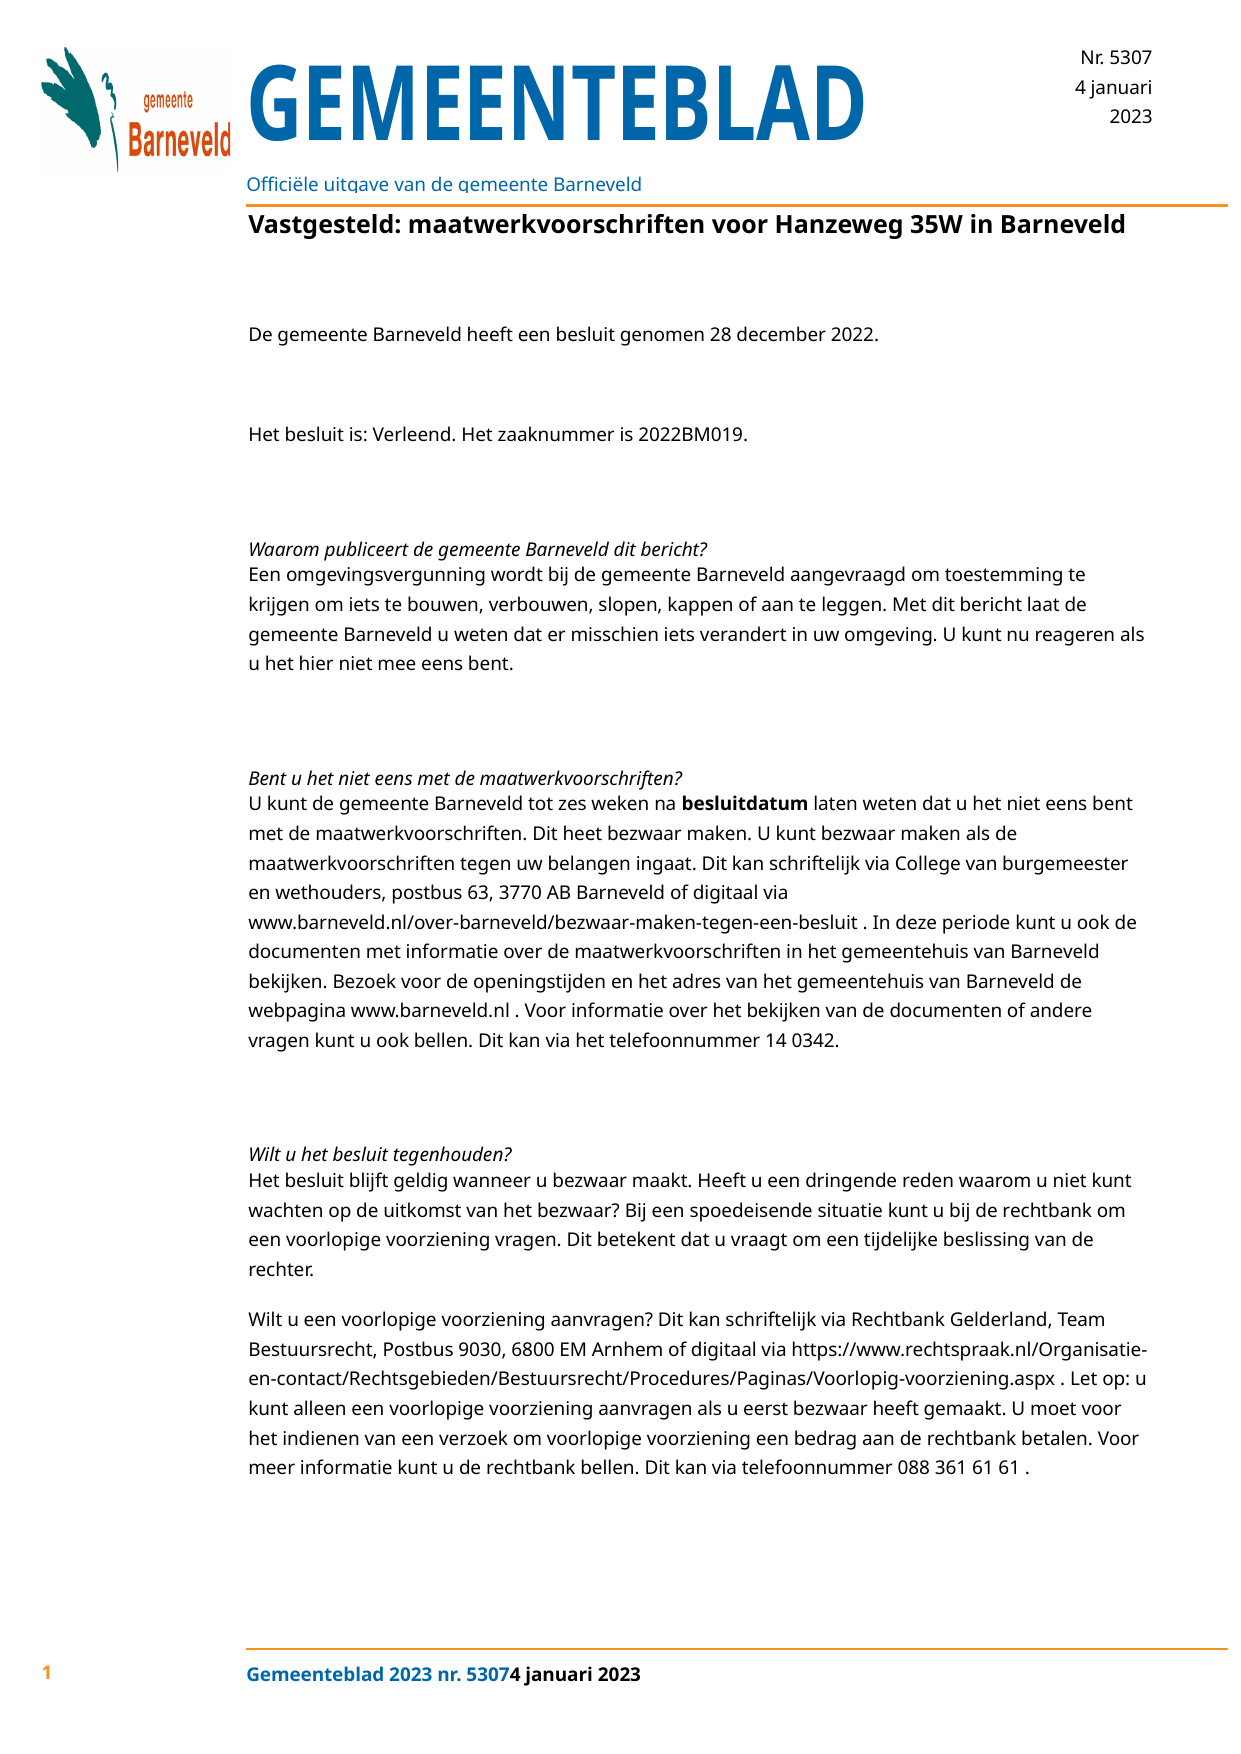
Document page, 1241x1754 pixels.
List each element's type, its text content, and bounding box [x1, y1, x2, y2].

text Wilt u het besluit tegenhouden? [248, 1142, 1152, 1167]
text Waarom publiceert de gemeente Barneveld dit bericht? [248, 536, 1152, 562]
text Vastgesteld: maatwerkvoorschriften voor Hanzeweg 35W in Barneveld [248, 207, 1152, 241]
text Het besluit blijft geldig wanneer u bezwaar maakt. Heeft u een dringende reden waarom u niet kunt wachten op de uitkomst van het bezwaar? Bij een spoedeisende situatie kunt u bij de rechtbank om een voorlopige voorziening vragen. Dit betekent dat u vraagt om een tijdelijke beslissing van de rechter. [248, 1167, 1152, 1282]
text Wilt u een voorlopige voorziening aanvragen? Dit kan schriftelijk via Rechtbank Gelderland, Team Bestuursrecht, Postbus 9030, 6800 EM Arnhem of digitaal via https://www.rechtspraak.nl/Organisatie-en-contact/Rechtsgebieden/Bestuursrecht/Procedures/Paginas/Voorlopig-voorziening.aspx . Let op: u kunt alleen een voorlopige voorziening aanvragen als u eerst bezwaar heeft gemaakt. U moet voor het indienen van een verzoek om voorlopige voorziening een bedrag aan de rechtbank betalen. Voor meer informatie kunt u de rechtbank bellen. Dit kan via telefoonnummer 088 361 61 61 . [248, 1306, 1152, 1480]
text Het besluit is: Verleend. Het zaaknummer is 2022BM019. [248, 422, 1152, 447]
text De gemeente Barneveld heeft een besluit genomen 28 december 2022. [248, 321, 1152, 346]
text Een omgevingsvergunning wordt bij de gemeente Barneveld aangevraagd om toestemming te krijgen om iets te bouwen, verbouwen, slopen, kappen of aan te leggen. Met dit bericht laat de gemeente Barneveld u weten dat er misschien iets verandert in uw omgeving. U kunt nu reageren als u het hier niet mee eens bent. [248, 562, 1152, 676]
text Bent u het niet eens met de maatwerkvoorschriften? [248, 765, 1152, 791]
picture [41, 47, 231, 172]
text U kunt de gemeente Barneveld tot zes weken na besluitdatum laten weten dat u het niet eens bent met de maatwerkvoorschriften. Dit heet bezwaar maken. U kunt bezwaar maken als de maatwerkvoorschriften tegen uw belangen ingaat. Dit kan schriftelijk via College van burgemeester en wethouders, postbus 63, 3770 AB Barneveld of digitaal via www.barneveld.nl/over-barneveld/bezwaar-maken-tegen-een-besluit . In deze periode kunt u ook de documenten met informatie over de maatwerkvoorschriften in het gemeentehuis van Barneveld bekijken. Bezoek voor de openingstijden en het adres van het gemeentehuis van Barneveld de webpagina www.barneveld.nl . Voor informatie over het bekijken van de documenten of andere vragen kunt u ook bellen. Dit kan via het telefoonnummer 14 0342. [248, 791, 1152, 1053]
